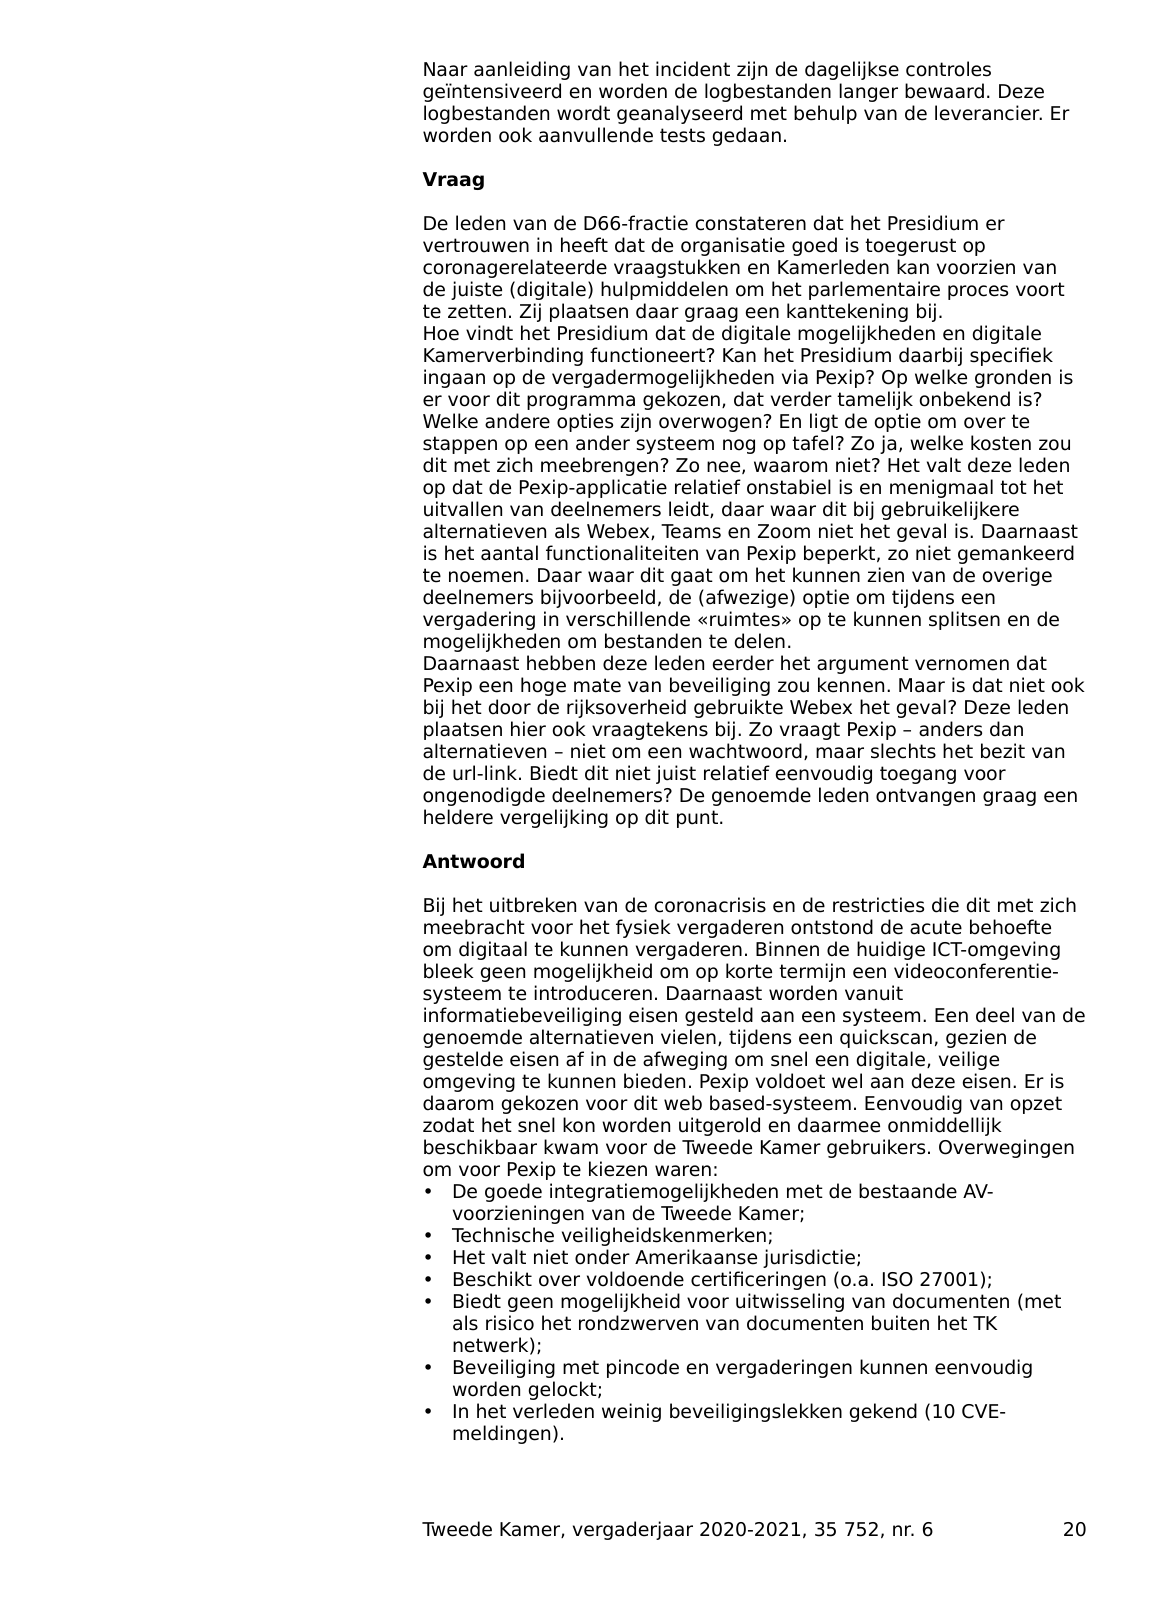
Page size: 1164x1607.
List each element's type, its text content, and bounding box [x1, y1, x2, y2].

text Naar aanleiding van het incident zijn de dagelijkse controles geïntensiveerd en worden de logbestanden langer bewaard. Deze logbestanden wordt geanalyseerd met behulp van de leverancier. Er worden ook aanvullende tests gedaan. [422, 59, 1087, 147]
text • In het verleden weinig beveiligingslekken gekend (10 CVE-meldingen). [422, 1401, 1087, 1444]
subtitle Vraag [422, 169, 1087, 191]
text • De goede integratiemogelijkheden met de bestaande AV-voorzieningen van de Tweede Kamer; [422, 1181, 1087, 1225]
text • Beschikt over voldoende certificeringen (o.a. ISO 27001); [422, 1269, 1087, 1291]
text • Technische veiligheidskenmerken; [422, 1225, 1087, 1247]
text De leden van de D66-fractie constateren dat het Presidium er vertrouwen in heeft dat de organisatie goed is toegerust op coronagerelateerde vraagstukken en Kamerleden kan voorzien van de juiste (digitale) hulpmiddelen om het parlementaire proces voort te zetten. Zij plaatsen daar graag een kanttekening bij. [422, 213, 1087, 323]
text • Het valt niet onder Amerikaanse jurisdictie; [422, 1247, 1087, 1269]
text • Beveiliging met pincode en vergaderingen kunnen eenvoudig worden gelockt; [422, 1357, 1087, 1401]
subtitle Antwoord [422, 851, 1087, 873]
text Hoe vindt het Presidium dat de digitale mogelijkheden en digitale Kamerverbinding functioneert? Kan het Presidium daarbij specifiek ingaan op de vergadermogelijkheden via Pexip? Op welke gronden is er voor dit programma gekozen, dat verder tamelijk onbekend is? Welke andere opties zijn overwogen? En ligt de optie om over te stappen op een ander systeem nog op tafel? Zo ja, welke kosten zou dit met zich meebrengen? Zo nee, waarom niet? Het valt deze leden op dat de Pexip-applicatie relatief onstabiel is en menigmaal tot het uitvallen van deelnemers leidt, daar waar dit bij gebruikelijkere alternatieven als Webex, Teams en Zoom niet het geval is. Daarnaast is het aantal functionaliteiten van Pexip beperkt, zo niet gemankeerd te noemen. Daar waar dit gaat om het kunnen zien van de overige deelnemers bijvoorbeeld, de (afwezige) optie om tijdens een vergadering in verschillende «ruimtes» op te kunnen splitsen en de mogelijkheden om bestanden te delen. [422, 323, 1087, 653]
text Bij het uitbreken van de coronacrisis en de restricties die dit met zich meebracht voor het fysiek vergaderen ontstond de acute behoefte om digitaal te kunnen vergaderen. Binnen de huidige ICT-omgeving bleek geen mogelijkheid om op korte termijn een videoconferentie-systeem te introduceren. Daarnaast worden vanuit informatiebeveiliging eisen gesteld aan een systeem. Een deel van de genoemde alternatieven vielen, tijdens een quickscan, gezien de gestelde eisen af in de afweging om snel een digitale, veilige omgeving te kunnen bieden. Pexip voldoet wel aan deze eisen. Er is daarom gekozen voor dit web based-systeem. Eenvoudig van opzet zodat het snel kon worden uitgerold en daarmee onmiddellijk beschikbaar kwam voor de Tweede Kamer gebruikers. Overwegingen om voor Pexip te kiezen waren: [422, 895, 1087, 1181]
text Daarnaast hebben deze leden eerder het argument vernomen dat Pexip een hoge mate van beveiliging zou kennen. Maar is dat niet ook bij het door de rijksoverheid gebruikte Webex het geval? Deze leden plaatsen hier ook vraagtekens bij. Zo vraagt Pexip – anders dan alternatieven – niet om een wachtwoord, maar slechts het bezit van de url-link. Biedt dit niet juist relatief eenvoudig toegang voor ongenodigde deelnemers? De genoemde leden ontvangen graag een heldere vergelijking op dit punt. [422, 653, 1087, 829]
text • Biedt geen mogelijkheid voor uitwisseling van documenten (met als risico het rondzwerven van documenten buiten het TK netwerk); [422, 1291, 1087, 1357]
